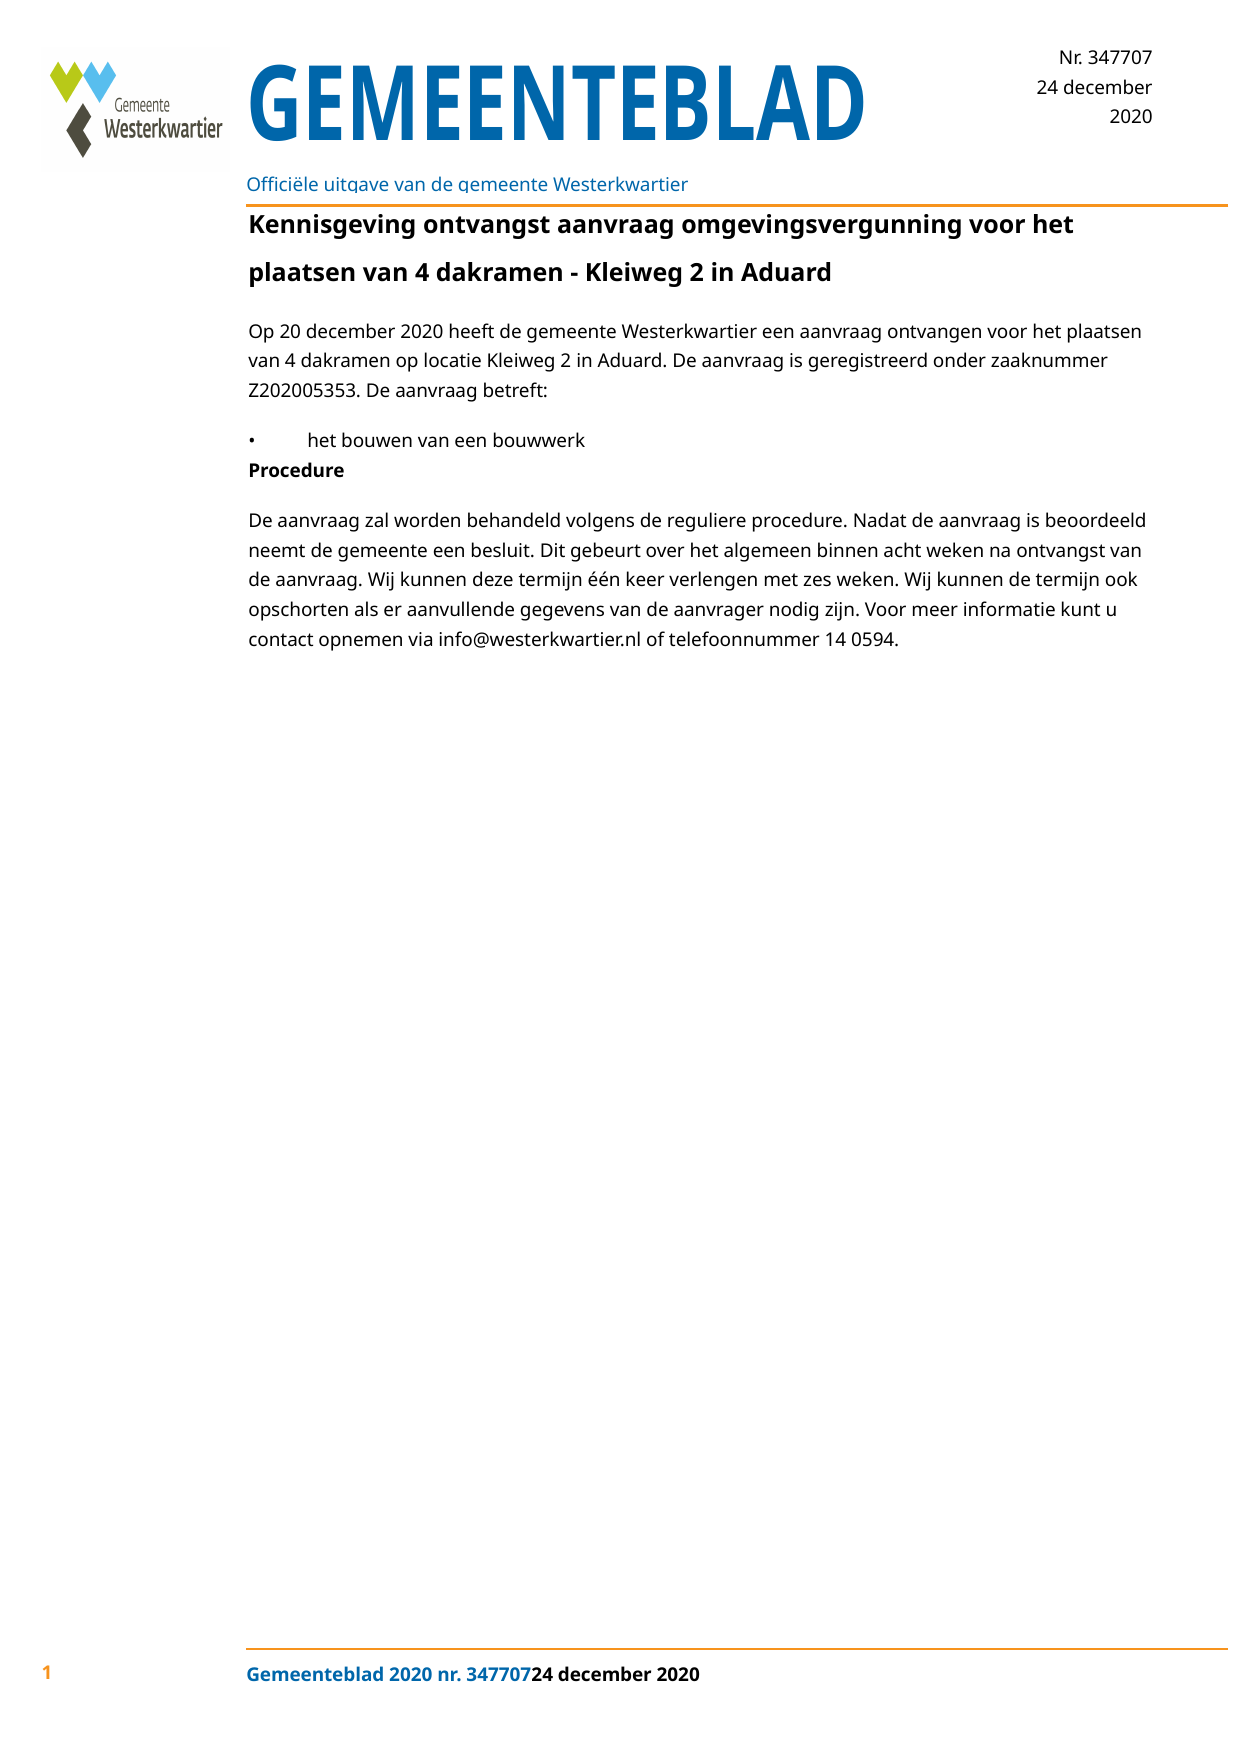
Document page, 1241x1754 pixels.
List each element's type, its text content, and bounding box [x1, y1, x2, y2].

list het bouwen van een bouwwerk [248, 427, 1152, 453]
text Procedure [248, 457, 1152, 483]
text Op 20 december 2020 heeft de gemeente Westerkwartier een aanvraag ontvangen voor het plaatsen van 4 dakramen op locatie Kleiweg 2 in Aduard. De aanvraag is geregistreerd onder zaaknummer Z202005353. De aanvraag betreft: [248, 318, 1152, 403]
text De aanvraag zal worden behandeld volgens de reguliere procedure. Nadat de aanvraag is beoordeeld neemt de gemeente een besluit. Dit gebeurt over het algemeen binnen acht weken na ontvangst van de aanvraag. Wij kunnen deze termijn één keer verlengen met zes weken. Wij kunnen de termijn ook opschorten als er aanvullende gegevens van de aanvrager nodig zijn. Voor meer informatie kunt u contact opnemen via info@westerkwartier.nl of telefoonnummer 14 0594. [248, 507, 1152, 652]
text Kennisgeving ontvangst aanvraag omgevingsvergunning voor het plaatsen van 4 dakramen - Kleiweg 2 in Aduard [248, 207, 1152, 288]
picture [41, 47, 231, 172]
